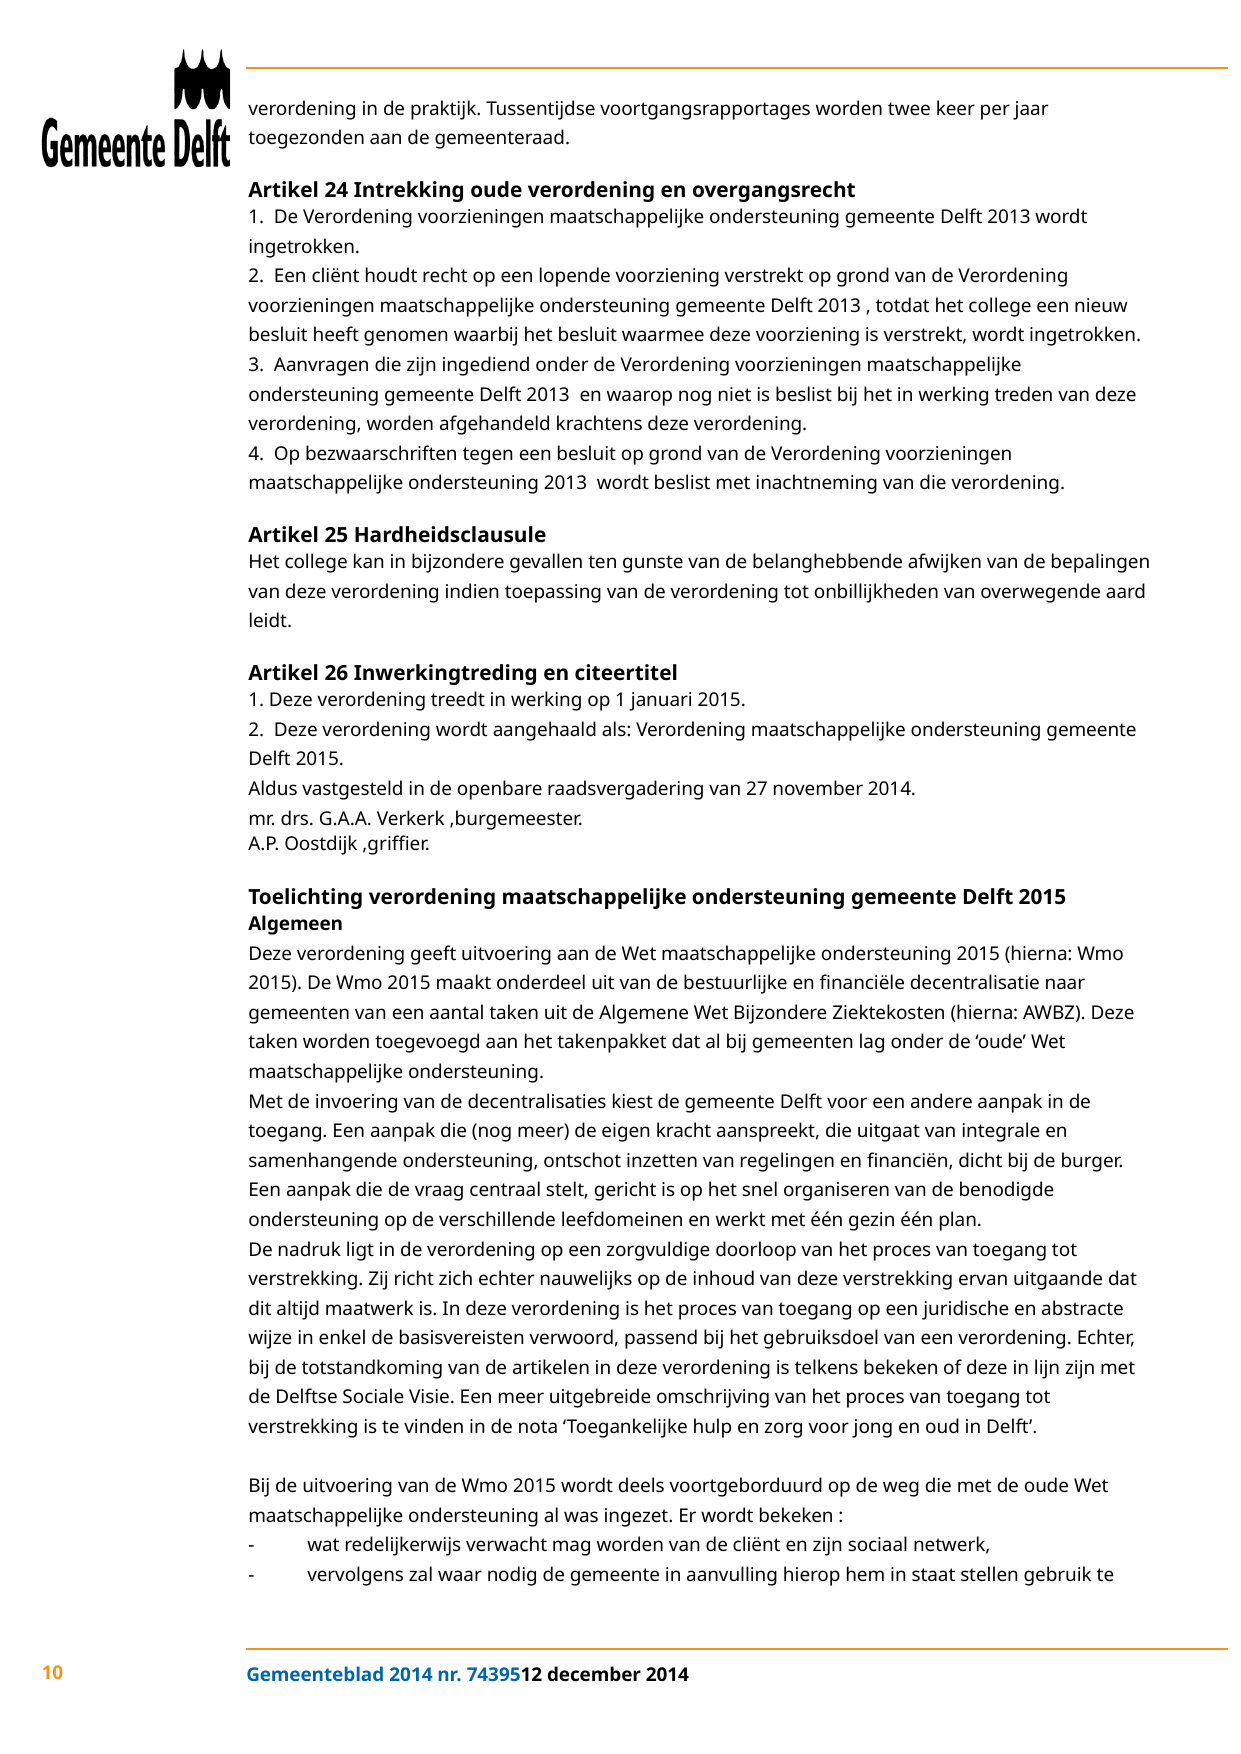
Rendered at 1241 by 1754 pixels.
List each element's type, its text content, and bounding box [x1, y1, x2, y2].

text 4. Op bezwaarschriften tegen een besluit op grond van de Verordening voorzieningen maatschappelijke ondersteuning 2013 wordt beslist met inachtneming van die verordening. [248, 440, 1152, 495]
text 2. Een cliënt houdt recht op een lopende voorziening verstrekt op grond van de Verordening voorzieningen maatschappelijke ondersteuning gemeente Delft 2013 , totdat het college een nieuw besluit heeft genomen waarbij het besluit waarmee deze voorziening is verstrekt, wordt ingetrokken. [248, 262, 1152, 347]
text Met de invoering van de decentralisaties kiest de gemeente Delft voor een andere aanpak in de toegang. Een aanpak die (nog meer) de eigen kracht aanspreekt, die uitgaat van integrale en samenhangende ondersteuning, ontschot inzetten van regelingen en financiën, dicht bij de burger. Een aanpak die de vraag centraal stelt, gericht is op het snel organiseren van de benodigde ondersteuning op de verschillende leefdomeinen en werkt met één gezin één plan. [248, 1088, 1152, 1232]
text Artikel 26 Inwerkingtreding en citeertitel [248, 658, 1152, 686]
text 3. Aanvragen die zijn ingediend onder de Verordening voorzieningen maatschappelijke ondersteuning gemeente Delft 2013 en waarop nog niet is beslist bij het in werking treden van deze verordening, worden afgehandeld krachtens deze verordening. [248, 351, 1152, 436]
list wat redelijkerwijs verwacht mag worden van de cliënt en zijn sociaal netwerk, [248, 1532, 1152, 1557]
text Bij de uitvoering van de Wmo 2015 wordt deels voortgeborduurd op de weg die met de oude Wet maatschappelijke ondersteuning al was ingezet. Er wordt bekeken : [248, 1472, 1152, 1528]
list vervolgens zal waar nodig de gemeente in aanvulling hierop hem in staat stellen gebruik te [248, 1561, 1152, 1587]
text 2. Deze verordening wordt aangehaald als: Verordening maatschappelijke ondersteuning gemeente Delft 2015. [248, 716, 1152, 771]
text verordening in de praktijk. Tussentijdse voortgangsrapportages worden twee keer per jaar toegezonden aan de gemeenteraad. [248, 95, 1152, 150]
text Artikel 25 Hardheidsclausule [248, 520, 1152, 548]
text Toelichting verordening maatschappelijke ondersteuning gemeente Delft 2015 [248, 882, 1152, 910]
text De nadruk ligt in de verordening op een zorgvuldige doorloop van het proces van toegang tot verstrekking. Zij richt zich echter nauwelijks op de inhoud van deze verstrekking ervan uitgaande dat dit altijd maatwerk is. In deze verordening is het proces van toegang op een juridische en abstracte wijze in enkel de basisvereisten verwoord, passend bij het gebruiksdoel van een verordening. Echter, bij de totstandkoming van de artikelen in deze verordening is telkens bekeken of deze in lijn zijn met de Delftse Sociale Visie. Een meer uitgebreide omschrijving van het proces van toegang tot verstrekking is te vinden in de nota ‘Toegankelijke hulp en zorg voor jong en oud in Delft’. [248, 1236, 1152, 1439]
text mr. drs. G.A.A. Verkerk ,burgemeester. [248, 805, 1152, 830]
text Algemeen [248, 910, 1152, 936]
text 1. Deze verordening treedt in werking op 1 januari 2015. [248, 686, 1152, 712]
text 1. De Verordening voorzieningen maatschappelijke ondersteuning gemeente Delft 2013 wordt ingetrokken. [248, 203, 1152, 258]
text Het college kan in bijzondere gevallen ten gunste van de belanghebbende afwijken van de bepalingen van deze verordening indien toepassing van de verordening tot onbillijkheden van overwegende aard leidt. [248, 548, 1152, 633]
text Artikel 24 Intrekking oude verordening en overgangsrecht [248, 175, 1152, 203]
picture [41, 47, 231, 172]
text A.P. Oostdijk ,griffier. [248, 830, 1152, 856]
text Deze verordening geeft uitvoering aan de Wet maatschappelijke ondersteuning 2015 (hierna: Wmo 2015). De Wmo 2015 maakt onderdeel uit van de bestuurlijke en financiële decentralisatie naar gemeenten van een aantal taken uit de Algemene Wet Bijzondere Ziektekosten (hierna: AWBZ). Deze taken worden toegevoegd aan het takenpakket dat al bij gemeenten lag onder de ‘oude’ Wet maatschappelijke ondersteuning. [248, 940, 1152, 1084]
text Aldus vastgesteld in de openbare raadsvergadering van 27 november 2014. [248, 775, 1152, 801]
